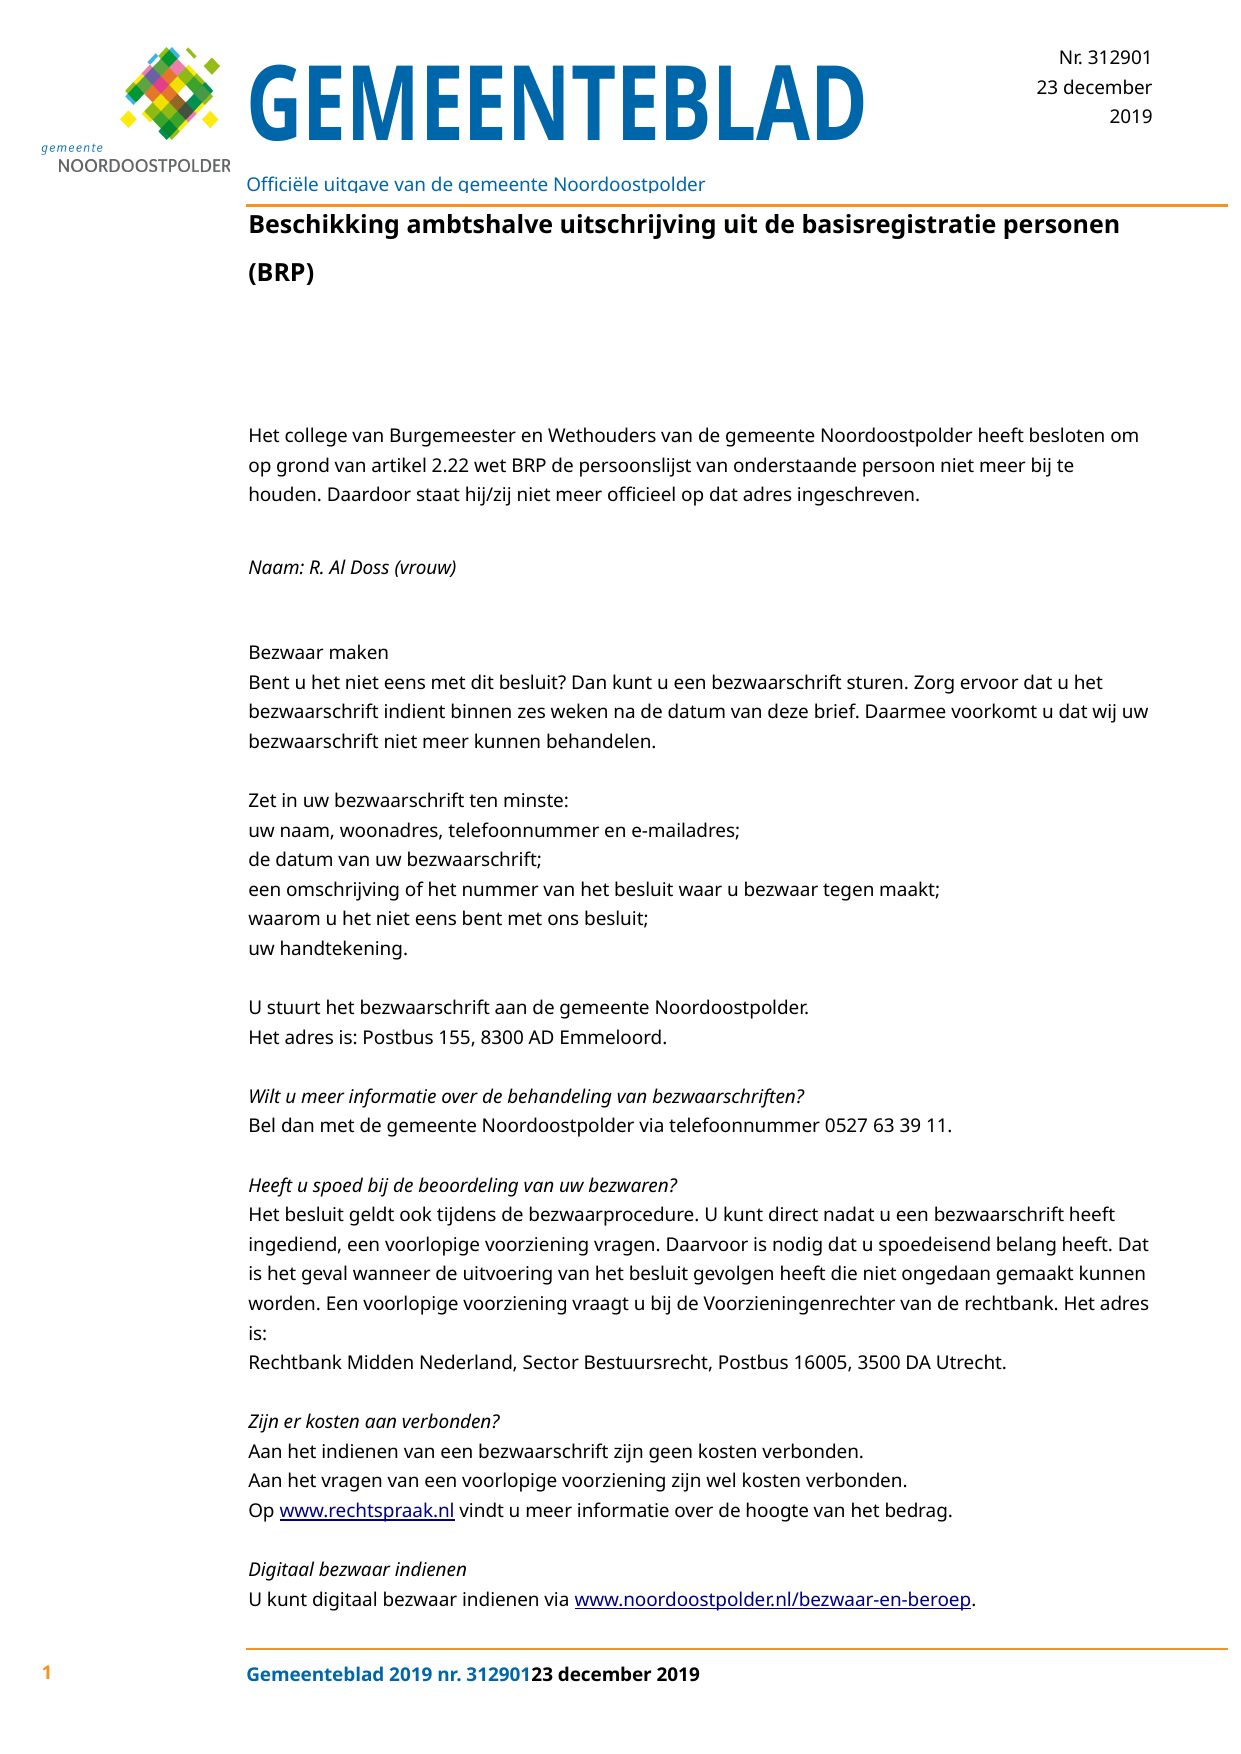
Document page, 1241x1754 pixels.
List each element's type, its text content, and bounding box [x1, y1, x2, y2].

text Zijn er kosten aan verbonden? [248, 1408, 1152, 1434]
text een omschrijving of het nummer van het besluit waar u bezwaar tegen maakt; [248, 876, 1152, 902]
text Beschikking ambtshalve uitschrijving uit de basisregistratie personen (BRP) [248, 207, 1152, 288]
picture [41, 47, 231, 172]
text Aan het vragen van een voorlopige voorziening zijn wel kosten verbonden. [248, 1468, 1152, 1493]
text Het adres is: Postbus 155, 8300 AD Emmeloord. [248, 1024, 1152, 1049]
text Heeft u spoed bij de beoordeling van uw bezwaren? [248, 1172, 1152, 1197]
text U kunt digitaal bezwaar indienen via www.noordoostpolder.nl/bezwaar-en-beroep. [248, 1586, 1152, 1612]
text Digitaal bezwaar indienen [248, 1556, 1152, 1582]
text uw naam, woonadres, telefoonnummer en e-mailadres; [248, 817, 1152, 842]
text waarom u het niet eens bent met ons besluit; [248, 906, 1152, 931]
text Het college van Burgemeester en Wethouders van de gemeente Noordoostpolder heeft besloten om op grond van artikel 2.22 wet BRP de persoonslijst van onderstaande persoon niet meer bij te houden. Daardoor staat hij/zij niet meer officieel op dat adres ingeschreven. [248, 422, 1152, 507]
text Rechtbank Midden Nederland, Sector Bestuursrecht, Postbus 16005, 3500 DA Utrecht. [248, 1349, 1152, 1375]
text Wilt u meer informatie over de behandeling van bezwaarschriften? [248, 1083, 1152, 1109]
text de datum van uw bezwaarschrift; [248, 846, 1152, 872]
text Aan het indienen van een bezwaarschrift zijn geen kosten verbonden. [248, 1438, 1152, 1464]
text Op www.rechtspraak.nl vindt u meer informatie over de hoogte van het bedrag. [248, 1497, 1152, 1523]
text Naam: R. Al Doss (vrouw) [248, 554, 1152, 580]
text Bent u het niet eens met dit besluit? Dan kunt u een bezwaarschrift sturen. Zorg ervoor dat u het bezwaarschrift indient binnen zes weken na de datum van deze brief. Daarmee voorkomt u dat wij uw bezwaarschrift niet meer kunnen behandelen. [248, 669, 1152, 754]
text uw handtekening. [248, 935, 1152, 961]
text Zet in uw bezwaarschrift ten minste: [248, 787, 1152, 813]
text Bezwaar maken [248, 639, 1152, 665]
text Het besluit geldt ook tijdens de bezwaarprocedure. U kunt direct nadat u een bezwaarschrift heeft ingediend, een voorlopige voorziening vragen. Daarvoor is nodig dat u spoedeisend belang heeft. Dat is het geval wanneer de uitvoering van het besluit gevolgen heeft die niet ongedaan gemaakt kunnen worden. Een voorlopige voorziening vraagt u bij de Voorzieningenrechter van de rechtbank. Het adres is: [248, 1201, 1152, 1345]
text U stuurt het bezwaarschrift aan de gemeente Noordoostpolder. [248, 994, 1152, 1020]
text Bel dan met de gemeente Noordoostpolder via telefoonnummer 0527 63 39 11. [248, 1113, 1152, 1138]
